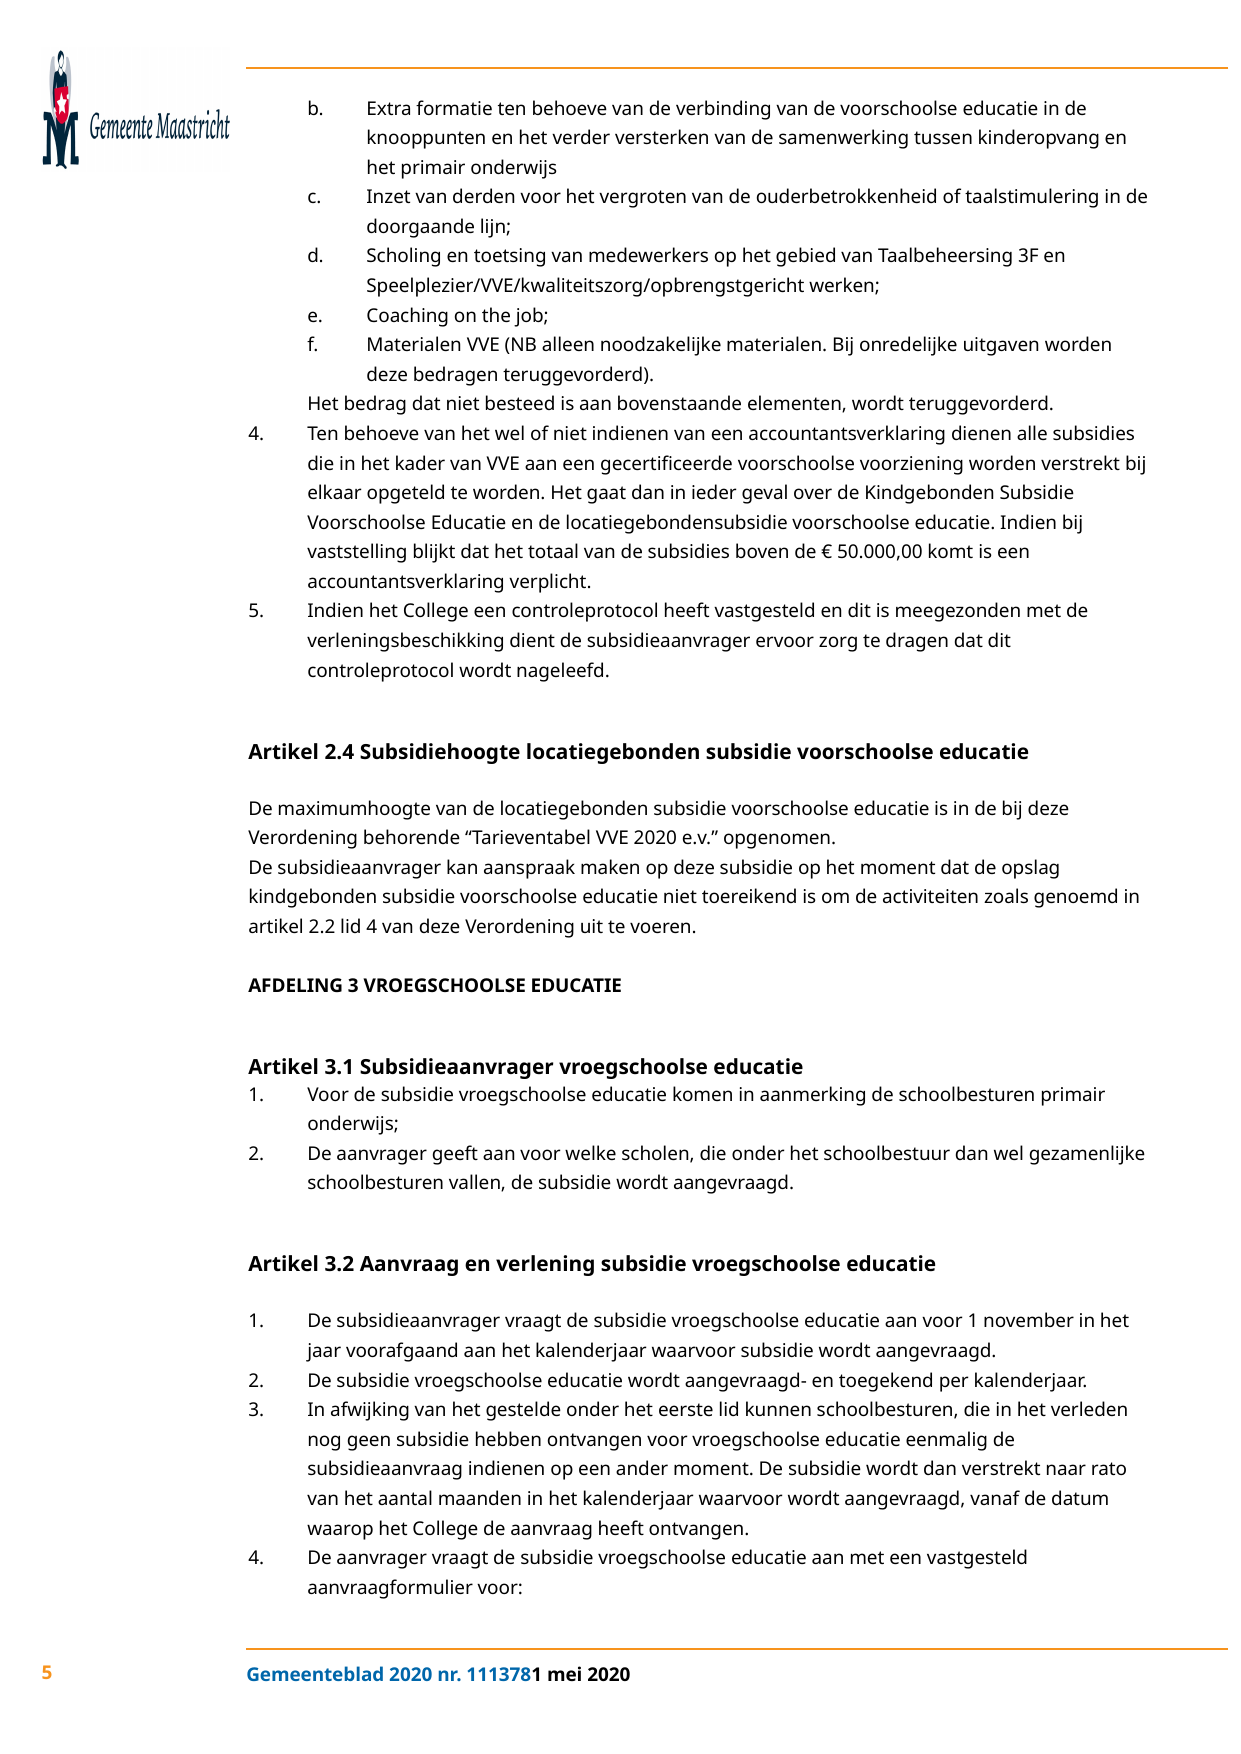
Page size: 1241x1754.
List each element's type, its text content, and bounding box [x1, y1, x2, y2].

list De subsidieaanvrager vraagt de subsidie vroegschoolse educatie aan voor 1 november in het jaar voorafgaand aan het kalenderjaar waarvoor subsidie wordt aangevraagd. [248, 1308, 1152, 1363]
text De subsidieaanvrager kan aanspraak maken op deze subsidie op het moment dat de opslag kindgebonden subsidie voorschoolse educatie niet toereikend is om de activiteiten zoals genoemd in artikel 2.2 lid 4 van deze Verordening uit te voeren. [248, 854, 1152, 939]
list Materialen VVE (NB alleen noodzakelijke materialen. Bij onredelijke uitgaven worden deze bedragen teruggevorderd). [307, 331, 1152, 387]
list De aanvrager vraagt de subsidie vroegschoolse educatie aan met een vastgesteld aanvraagformulier voor: [248, 1544, 1152, 1599]
text Artikel 2.4 Subsidiehoogte locatiegebonden subsidie voorschoolse educatie [248, 737, 1152, 765]
list De aanvrager geeft aan voor welke scholen, die onder het schoolbestuur dan wel gezamenlijke schoolbesturen vallen, de subsidie wordt aangevraagd. [248, 1140, 1152, 1195]
list Ten behoeve van het wel of niet indienen van een accountantsverklaring dienen alle subsidies die in het kader van VVE aan een gecertificeerde voorschoolse voorziening worden verstrekt bij elkaar opgeteld te worden. Het gaat dan in ieder geval over de Kindgebonden Subsidie Voorschoolse Educatie en de locatiegebondensubsidie voorschoolse educatie. Indien bij vaststelling blijkt dat het totaal van de subsidies boven de € 50.000,00 komt is een accountantsverklaring verplicht. [248, 420, 1152, 594]
list Het bedrag dat niet besteed is aan bovenstaande elementen, wordt teruggevorderd. [248, 391, 1152, 416]
list Indien het College een controleprotocol heeft vastgesteld en dit is meegezonden met de verleningsbeschikking dient de subsidieaanvrager ervoor zorg te dragen dat dit controleprotocol wordt nageleefd. [248, 598, 1152, 683]
list Scholing en toetsing van medewerkers op het gebied van Taalbeheersing 3F en Speelplezier/VVE/kwaliteitszorg/opbrengstgericht werken; [307, 243, 1152, 298]
list Extra formatie ten behoeve van de verbinding van de voorschoolse educatie in de knooppunten en het verder versterken van de samenwerking tussen kinderopvang en het primair onderwijs [307, 95, 1152, 180]
list Coaching on the job; [307, 302, 1152, 328]
picture [41, 47, 231, 172]
text Artikel 3.1 Subsidieaanvrager vroegschoolse educatie [248, 1052, 1152, 1081]
list De subsidie vroegschoolse educatie wordt aangevraagd- en toegekend per kalenderjaar. [248, 1367, 1152, 1392]
list In afwijking van het gestelde onder het eerste lid kunnen schoolbesturen, die in het verleden nog geen subsidie hebben ontvangen voor vroegschoolse educatie eenmalig de subsidieaanvraag indienen op een ander moment. De subsidie wordt dan verstrekt naar rato van het aantal maanden in het kalenderjaar waarvoor wordt aangevraagd, vanaf de datum waarop het College de aanvraag heeft ontvangen. [248, 1396, 1152, 1540]
text Artikel 3.2 Aanvraag en verlening subsidie vroegschoolse educatie [248, 1249, 1152, 1278]
list Voor de subsidie vroegschoolse educatie komen in aanmerking de schoolbesturen primair onderwijs; [248, 1081, 1152, 1136]
text De maximumhoogte van de locatiegebonden subsidie voorschoolse educatie is in de bij deze Verordening behorende “Tarieventabel VVE 2020 e.v.” opgenomen. [248, 795, 1152, 850]
list Inzet van derden voor het vergroten van de ouderbetrokkenheid of taalstimulering in de doorgaande lijn; [307, 183, 1152, 239]
text AFDELING 3 VROEGSCHOOLSE EDUCATIE [248, 972, 1152, 998]
